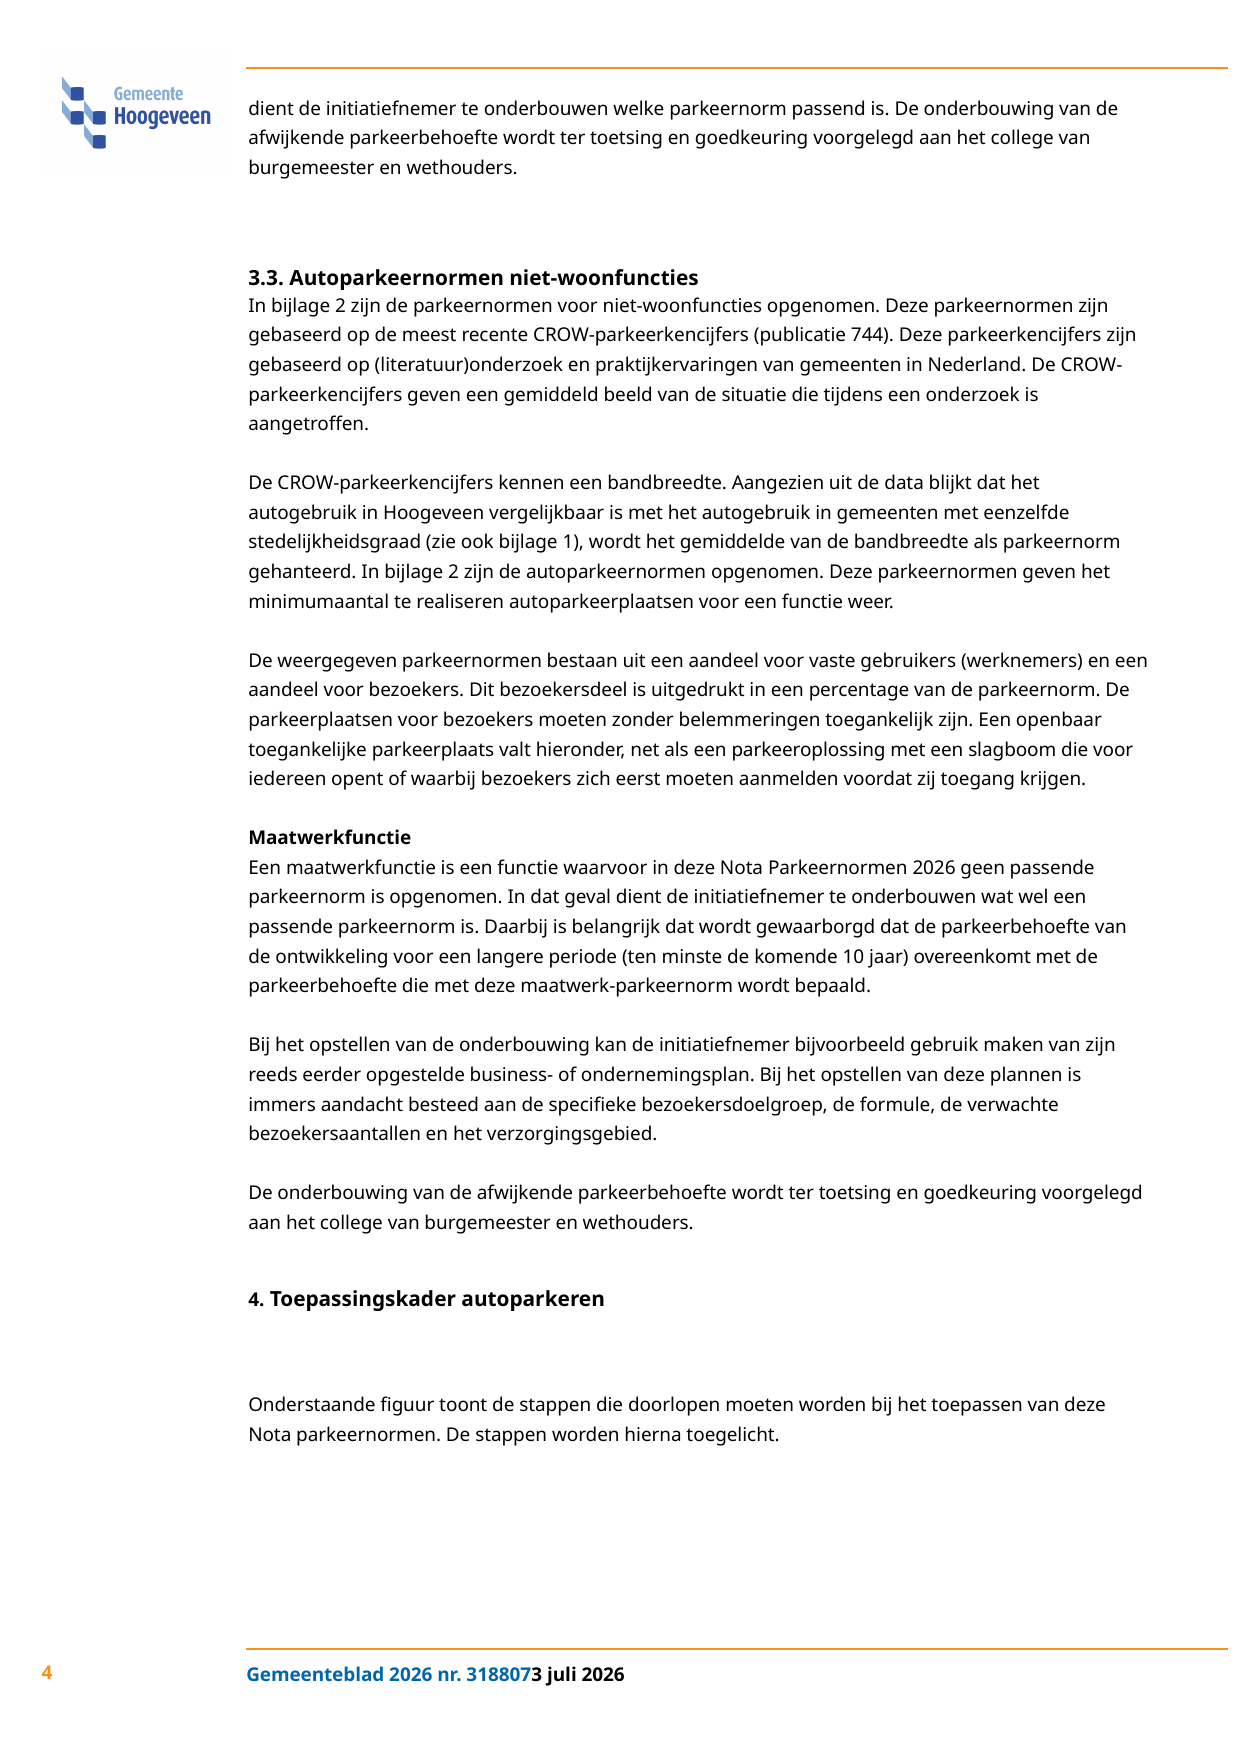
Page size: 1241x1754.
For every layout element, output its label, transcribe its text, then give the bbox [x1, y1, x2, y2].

text Bij het opstellen van de onderbouwing kan de initiatiefnemer bijvoorbeeld gebruik maken van zijn reeds eerder opgestelde business- of ondernemingsplan. Bij het opstellen van deze plannen is immers aandacht besteed aan de specifieke bezoekersdoelgroep, de formule, de verwachte bezoekersaantallen en het verzorgingsgebied. [248, 1032, 1152, 1146]
text 4. Toepassingskader autoparkeren [248, 1284, 1152, 1313]
text De CROW-parkeerkencijfers kennen een bandbreedte. Aangezien uit de data blijkt dat het autogebruik in Hoogeveen vergelijkbaar is met het autogebruik in gemeenten met eenzelfde stedelijkheidsgraad (zie ook bijlage 1), wordt het gemiddelde van de bandbreedte als parkeernorm gehanteerd. In bijlage 2 zijn de autoparkeernormen opgenomen. Deze parkeernormen geven het minimumaantal te realiseren autoparkeerplaatsen voor een functie weer. [248, 469, 1152, 613]
text In bijlage 2 zijn de parkeernormen voor niet-woonfuncties opgenomen. Deze parkeernormen zijn gebaseerd op de meest recente CROW-parkeerkencijfers (publicatie 744). Deze parkeerkencijfers zijn gebaseerd op (literatuur)onderzoek en praktijkervaringen van gemeenten in Nederland. De CROW-parkeerkencijfers geven een gemiddeld beeld van de situatie die tijdens een onderzoek is aangetroffen. [248, 292, 1152, 436]
text Maatwerkfunctie [248, 824, 1152, 850]
text De weergegeven parkeernormen bestaan uit een aandeel voor vaste gebruikers (werknemers) en een aandeel voor bezoekers. Dit bezoekersdeel is uitgedrukt in een percentage van de parkeernorm. De parkeerplaatsen voor bezoekers moeten zonder belemmeringen toegankelijk zijn. Een openbaar toegankelijke parkeerplaats valt hieronder, net als een parkeeroplossing met een slagboom die voor iedereen opent of waarbij bezoekers zich eerst moeten aanmelden voordat zij toegang krijgen. [248, 647, 1152, 791]
text De onderbouwing van de afwijkende parkeerbehoefte wordt ter toetsing en goedkeuring voorgelegd aan het college van burgemeester en wethouders. [248, 1179, 1152, 1235]
picture [41, 47, 231, 172]
text 3.3. Autoparkeernormen niet-woonfuncties [248, 263, 1152, 292]
text Een maatwerkfunctie is een functie waarvoor in deze Nota Parkeernormen 2026 geen passende parkeernorm is opgenomen. In dat geval dient de initiatiefnemer te onderbouwen wat wel een passende parkeernorm is. Daarbij is belangrijk dat wordt gewaarborgd dat de parkeerbehoefte van de ontwikkeling voor een langere periode (ten minste de komende 10 jaar) overeenkomt met de parkeerbehoefte die met deze maatwerk-parkeernorm wordt bepaald. [248, 854, 1152, 998]
text Onderstaande figuur toont de stappen die doorlopen moeten worden bij het toepassen van deze Nota parkeernormen. De stappen worden hierna toegelicht. [248, 1392, 1152, 1447]
text dient de initiatiefnemer te onderbouwen welke parkeernorm passend is. De onderbouwing van de afwijkende parkeerbehoefte wordt ter toetsing en goedkeuring voorgelegd aan het college van burgemeester en wethouders. [248, 95, 1152, 180]
